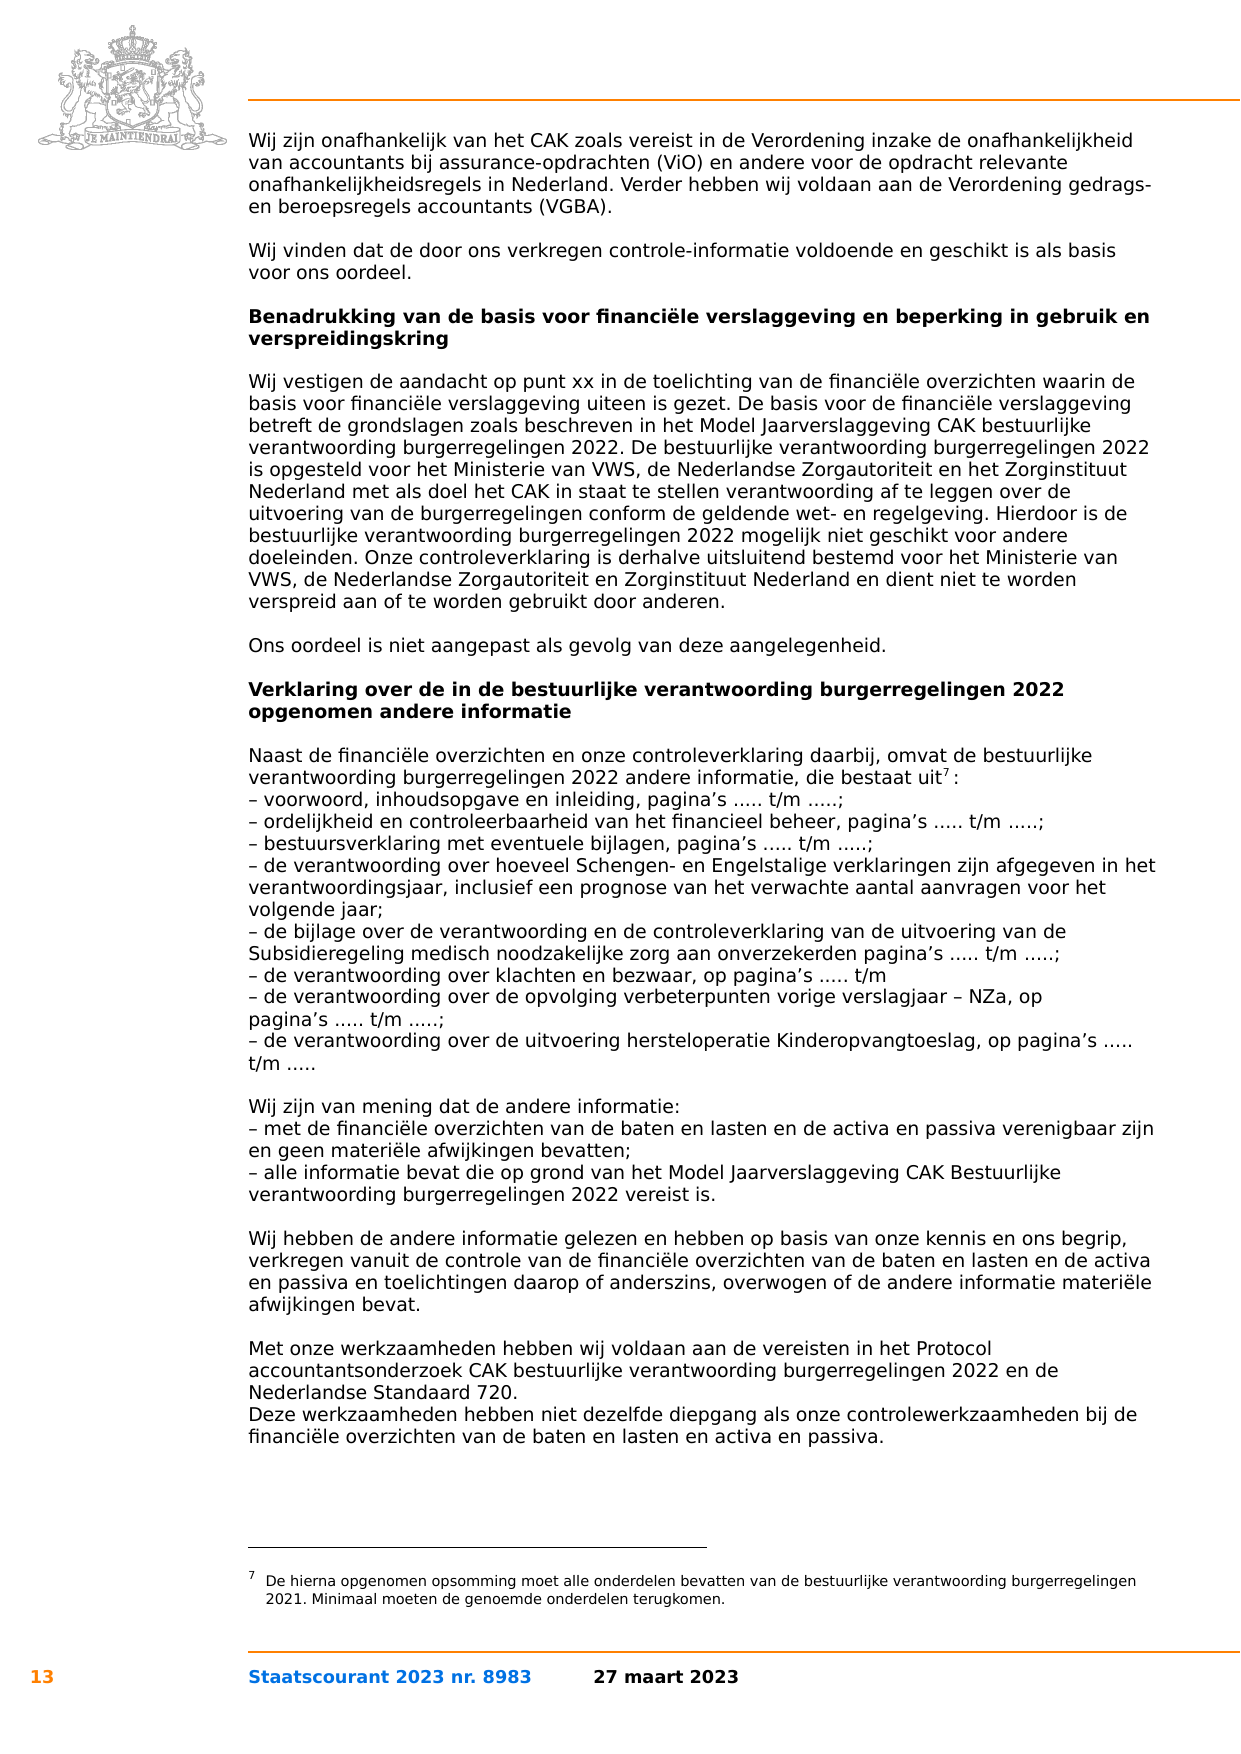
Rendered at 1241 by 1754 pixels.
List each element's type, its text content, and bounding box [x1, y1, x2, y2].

text – de verantwoording over de uitvoering hersteloperatie Kinderopvangtoeslag, op pagina’s ..... t/m ..... [248, 1030, 1163, 1074]
picture [38, 25, 227, 150]
subtitle Verklaring over de in de bestuurlijke verantwoording burgerregelingen 2022 opgenomen andere informatie [248, 679, 1163, 723]
text De hierna opgenomen opsomming moet alle onderdelen bevatten van de bestuurlijke verantwoording burgerregelingen 2021. Minimaal moeten de genoemde onderdelen terugkomen. [248, 1569, 1163, 1608]
text – bestuursverklaring met eventuele bijlagen, pagina’s ..... t/m .....; [248, 833, 1163, 854]
text – de verantwoording over klachten en bezwaar, op pagina’s ..... t/m [248, 964, 1163, 986]
text Wij vinden dat de door ons verkregen controle-informatie voldoende en geschikt is als basis voor ons oordeel. [248, 240, 1163, 284]
text Wij vestigen de aandacht op punt xx in de toelichting van de financiële overzichten waarin de basis voor financiële verslaggeving uiteen is gezet. De basis voor de financiële verslaggeving betreft de grondslagen zoals beschreven in het Model Jaarverslaggeving CAK bestuurlijke verantwoording burgerregelingen 2022. De bestuurlijke verantwoording burgerregelingen 2022 is opgesteld voor het Ministerie van VWS, de Nederlandse Zorgautoriteit en het Zorginstituut Nederland met als doel het CAK in staat te stellen verantwoording af te leggen over de uitvoering van de burgerregelingen conform de geldende wet- en regelgeving. Hierdoor is de bestuurlijke verantwoording burgerregelingen 2022 mogelijk niet geschikt voor andere doeleinden. Onze controleverklaring is derhalve uitsluitend bestemd voor het Ministerie van VWS, de Nederlandse Zorgautoriteit en Zorginstituut Nederland en dient niet te worden verspreid aan of te worden gebruikt door anderen. [248, 371, 1163, 613]
text – de verantwoording over hoeveel Schengen- en Engelstalige verklaringen zijn afgegeven in het verantwoordingsjaar, inclusief een prognose van het verwachte aantal aanvragen voor het volgende jaar; [248, 854, 1163, 921]
text Wij zijn onafhankelijk van het CAK zoals vereist in de Verordening inzake de onafhankelijkheid van accountants bij assurance-opdrachten (ViO) en andere voor de opdracht relevante onafhankelijkheidsregels in Nederland. Verder hebben wij voldaan aan de Verordening gedrags- en beroepsregels accountants (VGBA). [248, 130, 1163, 218]
text Met onze werkzaamheden hebben wij voldaan aan de vereisten in het Protocol accountantsonderzoek CAK bestuurlijke verantwoording burgerregelingen 2022 en de Nederlandse Standaard 720. [248, 1338, 1163, 1404]
subtitle Benadrukking van de basis voor financiële verslaggeving en beperking in gebruik en verspreidingskring [248, 306, 1163, 349]
text Naast de financiële overzichten en onze controleverklaring daarbij, omvat de bestuurlijke verantwoording burgerregelingen 2022 andere informatie, die bestaat uit: [248, 745, 1163, 789]
text – ordelijkheid en controleerbaarheid van het financieel beheer, pagina’s ..... t/m .....; [248, 811, 1163, 833]
text Deze werkzaamheden hebben niet dezelfde diepgang als onze controlewerkzaamheden bij de financiële overzichten van de baten en lasten en activa en passiva. [248, 1404, 1163, 1448]
text Wij zijn van mening dat de andere informatie: [248, 1096, 1163, 1118]
text Wij hebben de andere informatie gelezen en hebben op basis van onze kennis en ons begrip, verkregen vanuit de controle van de financiële overzichten van de baten en lasten en de activa en passiva en toelichtingen daarop of anderszins, overwogen of de andere informatie materiële afwijkingen bevat. [248, 1228, 1163, 1316]
text – alle informatie bevat die op grond van het Model Jaarverslaggeving CAK Bestuurlijke verantwoording burgerregelingen 2022 vereist is. [248, 1162, 1163, 1206]
text – met de financiële overzichten van de baten en lasten en de activa en passiva verenigbaar zijn en geen materiële afwijkingen bevatten; [248, 1118, 1163, 1162]
text – de bijlage over de verantwoording en de controleverklaring van de uitvoering van de Subsidieregeling medisch noodzakelijke zorg aan onverzekerden pagina’s ..... t/m .....; [248, 921, 1163, 964]
text – de verantwoording over de opvolging verbeterpunten vorige verslagjaar – NZa, op pagina’s ..... t/m .....; [248, 986, 1163, 1030]
text Ons oordeel is niet aangepast als gevolg van deze aangelegenheid. [248, 635, 1163, 657]
text – voorwoord, inhoudsopgave en inleiding, pagina’s ..... t/m .....; [248, 789, 1163, 811]
